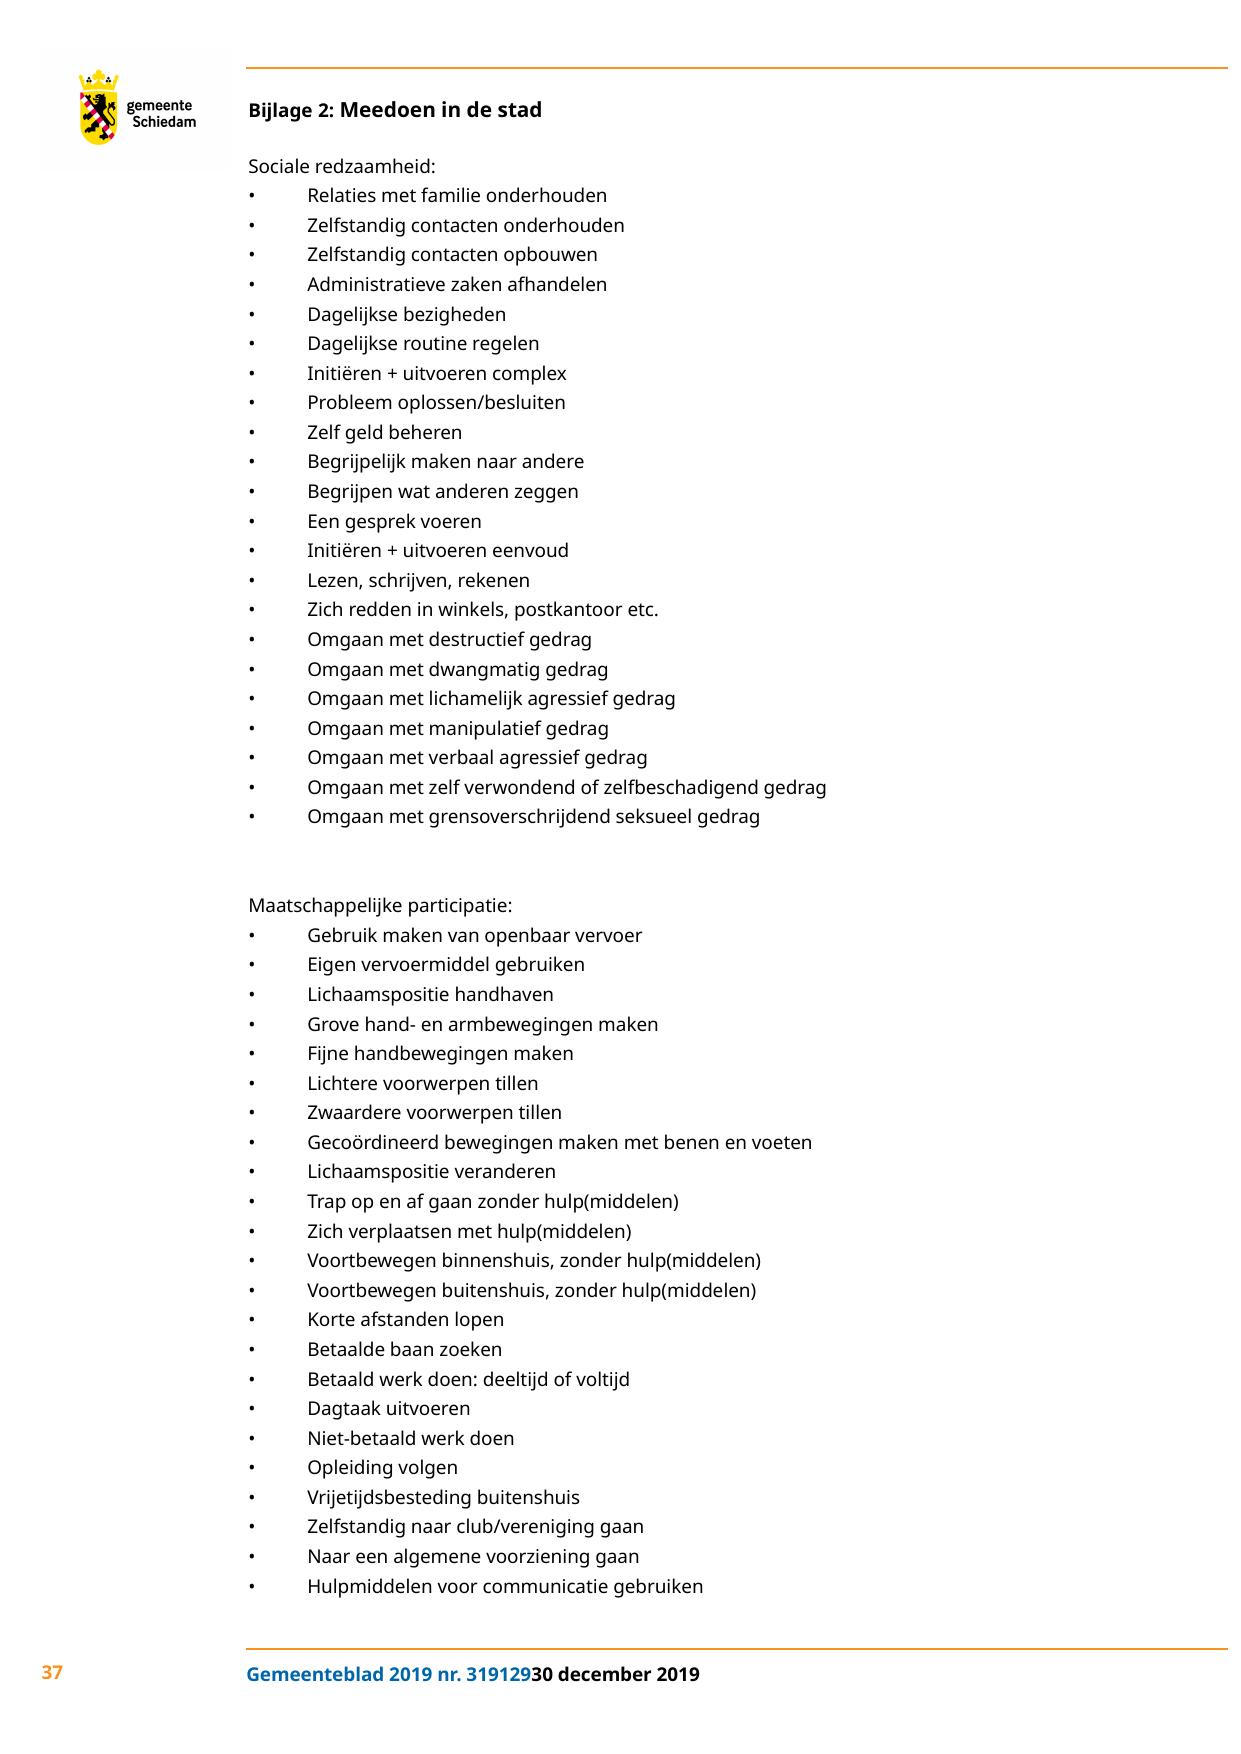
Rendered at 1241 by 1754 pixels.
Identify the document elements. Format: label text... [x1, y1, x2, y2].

list Zelfstandig contacten onderhouden [248, 212, 1152, 238]
list Omgaan met zelf verwondend of zelfbeschadigend gedrag [248, 774, 1152, 800]
list Zich verplaatsen met hulp(middelen) [248, 1218, 1152, 1244]
list Lezen, schrijven, rekenen [248, 567, 1152, 593]
list Hulpmiddelen voor communicatie gebruiken [248, 1573, 1152, 1599]
list Betaald werk doen: deeltijd of voltijd [248, 1366, 1152, 1392]
list Een gesprek voeren [248, 508, 1152, 534]
list Vrijetijdsbesteding buitenshuis [248, 1484, 1152, 1510]
list Omgaan met dwangmatig gedrag [248, 656, 1152, 682]
list Opleiding volgen [248, 1454, 1152, 1480]
list Naar een algemene voorziening gaan [248, 1543, 1152, 1569]
list Dagelijkse bezigheden [248, 301, 1152, 327]
list Gecoördineerd bewegingen maken met benen en voeten [248, 1129, 1152, 1155]
list Trap op en af gaan zonder hulp(middelen) [248, 1188, 1152, 1214]
picture [41, 47, 231, 172]
list Dagelijkse routine regelen [248, 330, 1152, 356]
list Omgaan met lichamelijk agressief gedrag [248, 685, 1152, 711]
list Administratieve zaken afhandelen [248, 271, 1152, 297]
list Voortbewegen binnenshuis, zonder hulp(middelen) [248, 1247, 1152, 1273]
list Probleem oplossen/besluiten [248, 389, 1152, 415]
text Bijlage 2: Meedoen in de stad [248, 95, 1152, 123]
list Niet-betaald werk doen [248, 1425, 1152, 1451]
list Grove hand- en armbewegingen maken [248, 1011, 1152, 1037]
list Zelfstandig naar club/vereniging gaan [248, 1514, 1152, 1539]
list Eigen vervoermiddel gebruiken [248, 952, 1152, 977]
list Initiëren + uitvoeren complex [248, 360, 1152, 386]
list Lichaamspositie veranderen [248, 1159, 1152, 1184]
list Voortbewegen buitenshuis, zonder hulp(middelen) [248, 1277, 1152, 1303]
list Dagtaak uitvoeren [248, 1395, 1152, 1421]
text Sociale redzaamheid: [248, 153, 1152, 179]
list Omgaan met grensoverschrijdend seksueel gedrag [248, 804, 1152, 829]
list Zelfstandig contacten opbouwen [248, 242, 1152, 267]
list Fijne handbewegingen maken [248, 1040, 1152, 1066]
list Relaties met familie onderhouden [248, 182, 1152, 208]
list Zelf geld beheren [248, 419, 1152, 445]
list Lichtere voorwerpen tillen [248, 1070, 1152, 1096]
list Omgaan met manipulatief gedrag [248, 715, 1152, 741]
list Gebruik maken van openbaar vervoer [248, 922, 1152, 948]
list Zich redden in winkels, postkantoor etc. [248, 597, 1152, 622]
list Lichaamspositie handhaven [248, 981, 1152, 1007]
text Maatschappelijke participatie: [248, 892, 1152, 918]
list Begrijpen wat anderen zeggen [248, 478, 1152, 504]
list Betaalde baan zoeken [248, 1336, 1152, 1362]
list Omgaan met verbaal agressief gedrag [248, 744, 1152, 770]
list Korte afstanden lopen [248, 1307, 1152, 1332]
list Begrijpelijk maken naar andere [248, 449, 1152, 474]
list Initiëren + uitvoeren eenvoud [248, 537, 1152, 563]
list Omgaan met destructief gedrag [248, 626, 1152, 652]
list Zwaardere voorwerpen tillen [248, 1099, 1152, 1125]
